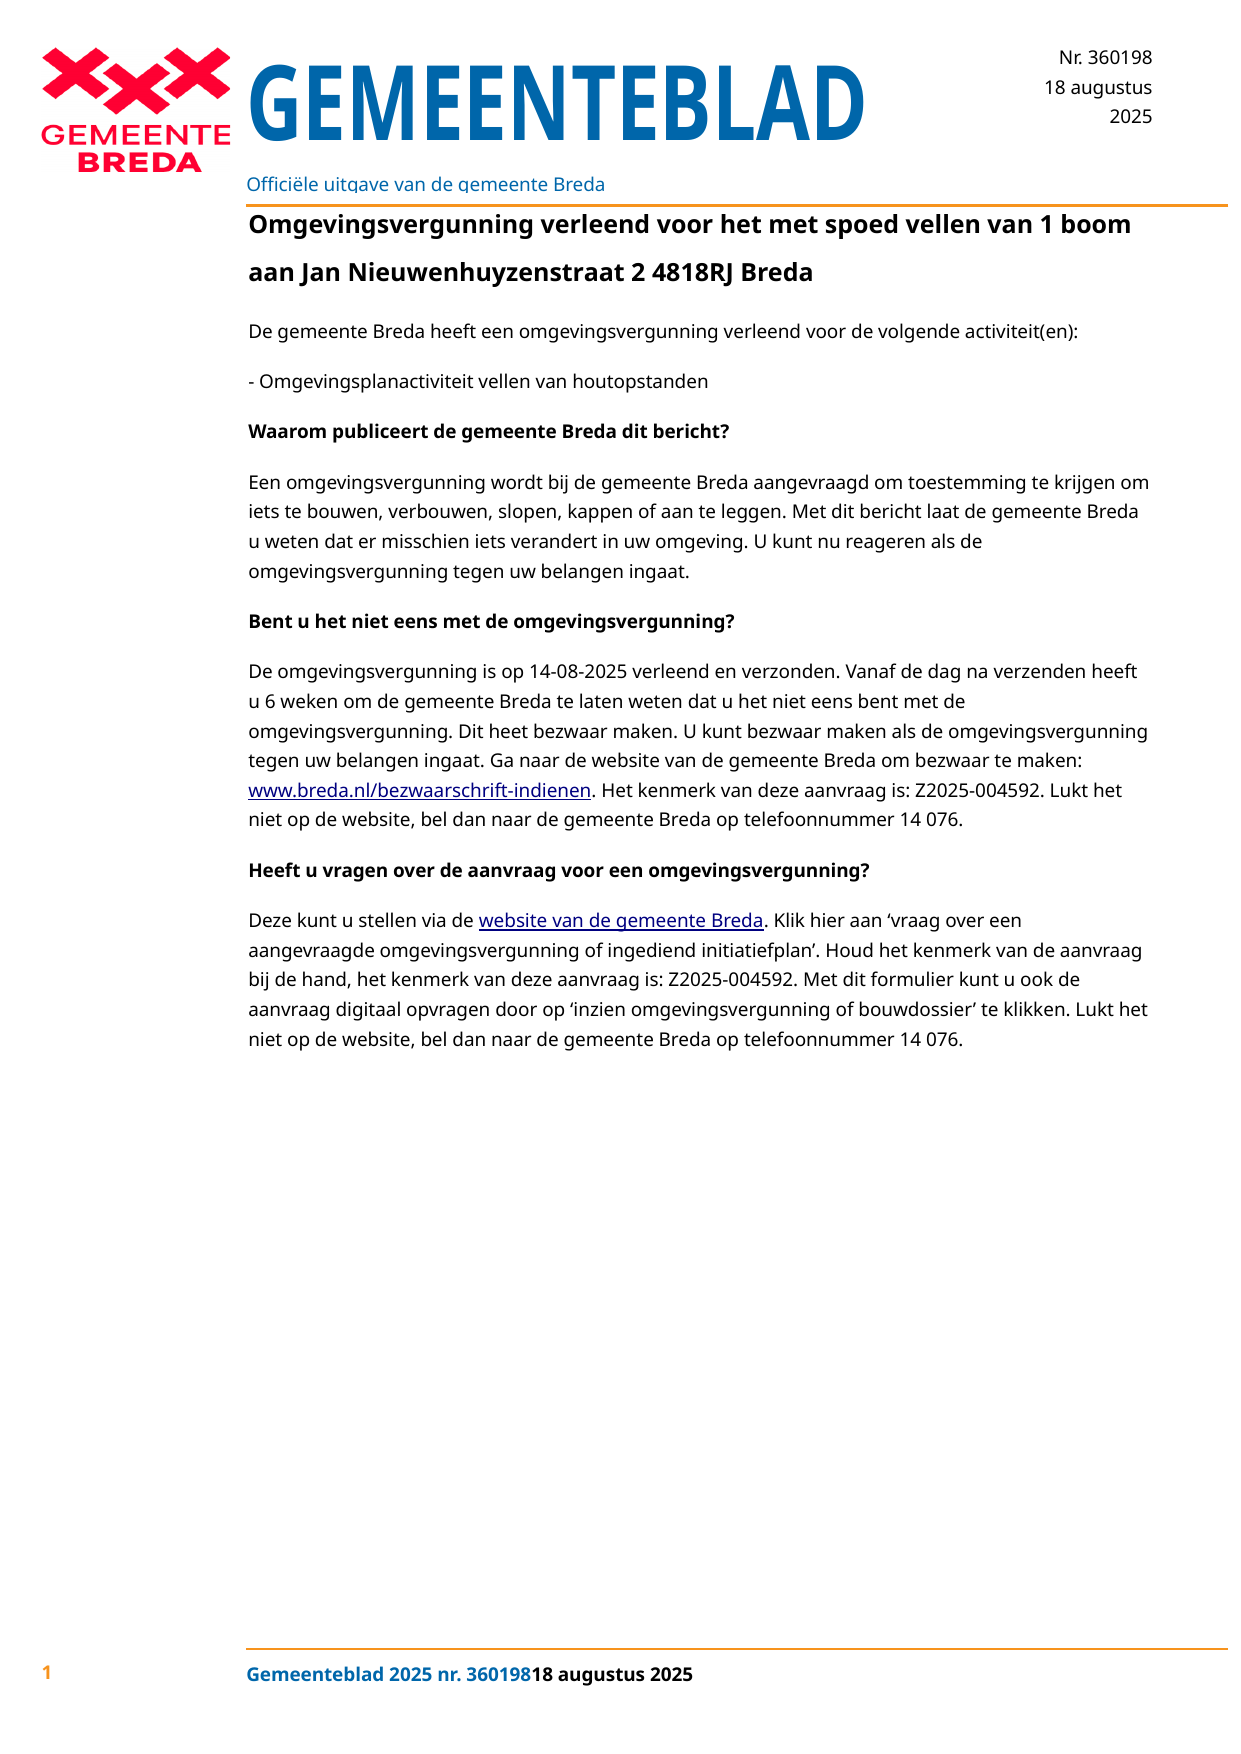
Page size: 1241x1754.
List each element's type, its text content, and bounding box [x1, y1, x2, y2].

picture [41, 47, 231, 172]
text De omgevingsvergunning is op 14-08-2025 verleend en verzonden. Vanaf de dag na verzenden heeft u 6 weken om de gemeente Breda te laten weten dat u het niet eens bent met de omgevingsvergunning. Dit heet bezwaar maken. U kunt bezwaar maken als de omgevingsvergunning tegen uw belangen ingaat. Ga naar de website van de gemeente Breda om bezwaar te maken: www.breda.nl/bezwaarschrift-indienen. Het kenmerk van deze aanvraag is: Z2025-004592. Lukt het niet op de website, bel dan naar de gemeente Breda op telefoonnummer 14 076. [248, 659, 1152, 832]
text De gemeente Breda heeft een omgevingsvergunning verleend voor de volgende activiteit(en): [248, 318, 1152, 344]
text Een omgevingsvergunning wordt bij de gemeente Breda aangevraagd om toestemming te krijgen om iets te bouwen, verbouwen, slopen, kappen of aan te leggen. Met dit bericht laat de gemeente Breda u weten dat er misschien iets verandert in uw omgeving. U kunt nu reageren als de omgevingsvergunning tegen uw belangen ingaat. [248, 469, 1152, 584]
text Deze kunt u stellen via de website van de gemeente Breda. Klik hier aan ‘vraag over een aangevraagde omgevingsvergunning of ingediend initiatiefplan’. Houd het kenmerk van de aanvraag bij de hand, het kenmerk van deze aanvraag is: Z2025-004592. Met dit formulier kunt u ook de aanvraag digitaal opvragen door op ‘inzien omgevingsvergunning of bouwdossier’ te klikken. Lukt het niet op de website, bel dan naar de gemeente Breda op telefoonnummer 14 076. [248, 907, 1152, 1052]
text Omgevingsvergunning verleend voor het met spoed vellen van 1 boom aan Jan Nieuwenhuyzenstraat 2 4818RJ Breda [248, 207, 1152, 288]
text Waarom publiceert de gemeente Breda dit bericht? [248, 419, 1152, 444]
text Bent u het niet eens met de omgevingsvergunning? [248, 608, 1152, 634]
text - Omgevingsplanactiviteit vellen van houtopstanden [248, 368, 1152, 394]
text Heeft u vragen over de aanvraag voor een omgevingsvergunning? [248, 857, 1152, 883]
